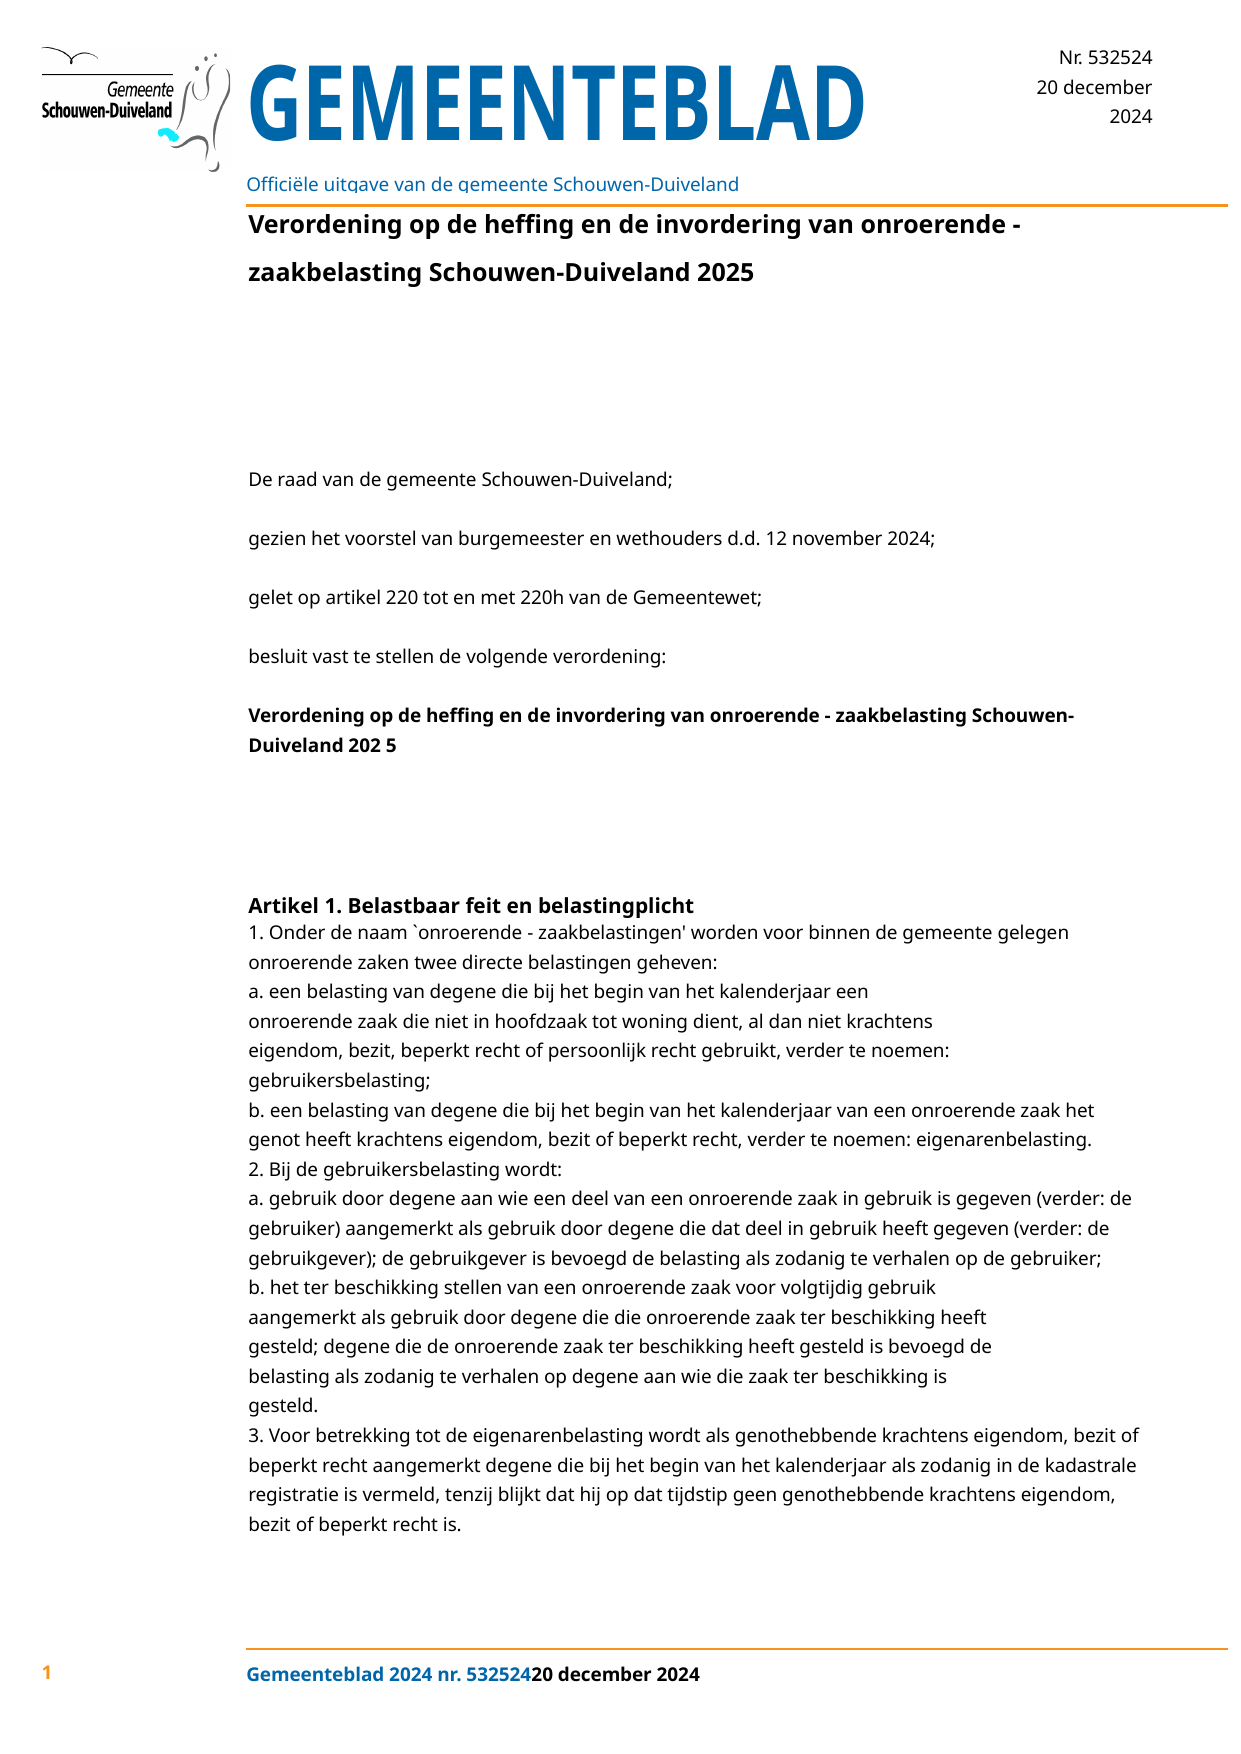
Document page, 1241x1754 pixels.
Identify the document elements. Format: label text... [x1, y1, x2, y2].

text a. een belasting van degene die bij het begin van het kalenderjaar een [248, 978, 1152, 1004]
text a. gebruik door degene aan wie een deel van een onroerende zaak in gebruik is gegeven (verder: de gebruiker) aangemerkt als gebruik door degene die dat deel in gebruik heeft gegeven (verder: de gebruikgever); de gebruikgever is bevoegd de belasting als zodanig te verhalen op de gebruiker; [248, 1186, 1152, 1271]
text besluit vast te stellen de volgende verordening: [248, 643, 1152, 669]
text 1. Onder de naam `onroerende - zaakbelastingen' worden voor binnen de gemeente gelegen onroerende zaken twee directe belastingen geheven: [248, 919, 1152, 975]
text Verordening op de heffing en de invordering van onroerende - zaakbelasting Schouwen-Duiveland 2025 [248, 207, 1152, 288]
text gezien het voorstel van burgemeester en wethouders d.d. 12 november 2024; [248, 525, 1152, 551]
picture [41, 47, 231, 172]
text Verordening op de heffing en de invordering van onroerende - zaakbelasting Schouwen-Duiveland 202 5 [248, 702, 1152, 758]
text gelet op artikel 220 tot en met 220h van de Gemeentewet; [248, 584, 1152, 610]
text eigendom, bezit, beperkt recht of persoonlijk recht gebruikt, verder te noemen: [248, 1038, 1152, 1063]
text genot heeft krachtens eigendom, bezit of beperkt recht, verder te noemen: eigenarenbelasting. [248, 1126, 1152, 1152]
text gebruikersbelasting; [248, 1067, 1152, 1093]
text gesteld. [248, 1393, 1152, 1418]
text aangemerkt als gebruik door degene die die onroerende zaak ter beschikking heeft [248, 1304, 1152, 1330]
text 2. Bij de gebruikersbelasting wordt: [248, 1156, 1152, 1182]
text De raad van de gemeente Schouwen-Duiveland; [248, 466, 1152, 492]
text gesteld; degene die de onroerende zaak ter beschikking heeft gesteld is bevoegd de [248, 1333, 1152, 1359]
text b. een belasting van degene die bij het begin van het kalenderjaar van een onroerende zaak het [248, 1097, 1152, 1123]
text onroerende zaak die niet in hoofdzaak tot woning dient, al dan niet krachtens [248, 1008, 1152, 1034]
text Artikel 1. Belastbaar feit en belastingplicht [248, 891, 1152, 919]
text b. het ter beschikking stellen van een onroerende zaak voor volgtijdig gebruik [248, 1274, 1152, 1300]
text belasting als zodanig te verhalen op degene aan wie die zaak ter beschikking is [248, 1363, 1152, 1389]
text 3. Voor betrekking tot de eigenarenbelasting wordt als genothebbende krachtens eigendom, bezit of beperkt recht aangemerkt degene die bij het begin van het kalenderjaar als zodanig in de kadastrale registratie is vermeld, tenzij blijkt dat hij op dat tijdstip geen genothebbende krachtens eigendom, bezit of beperkt recht is. [248, 1422, 1152, 1537]
